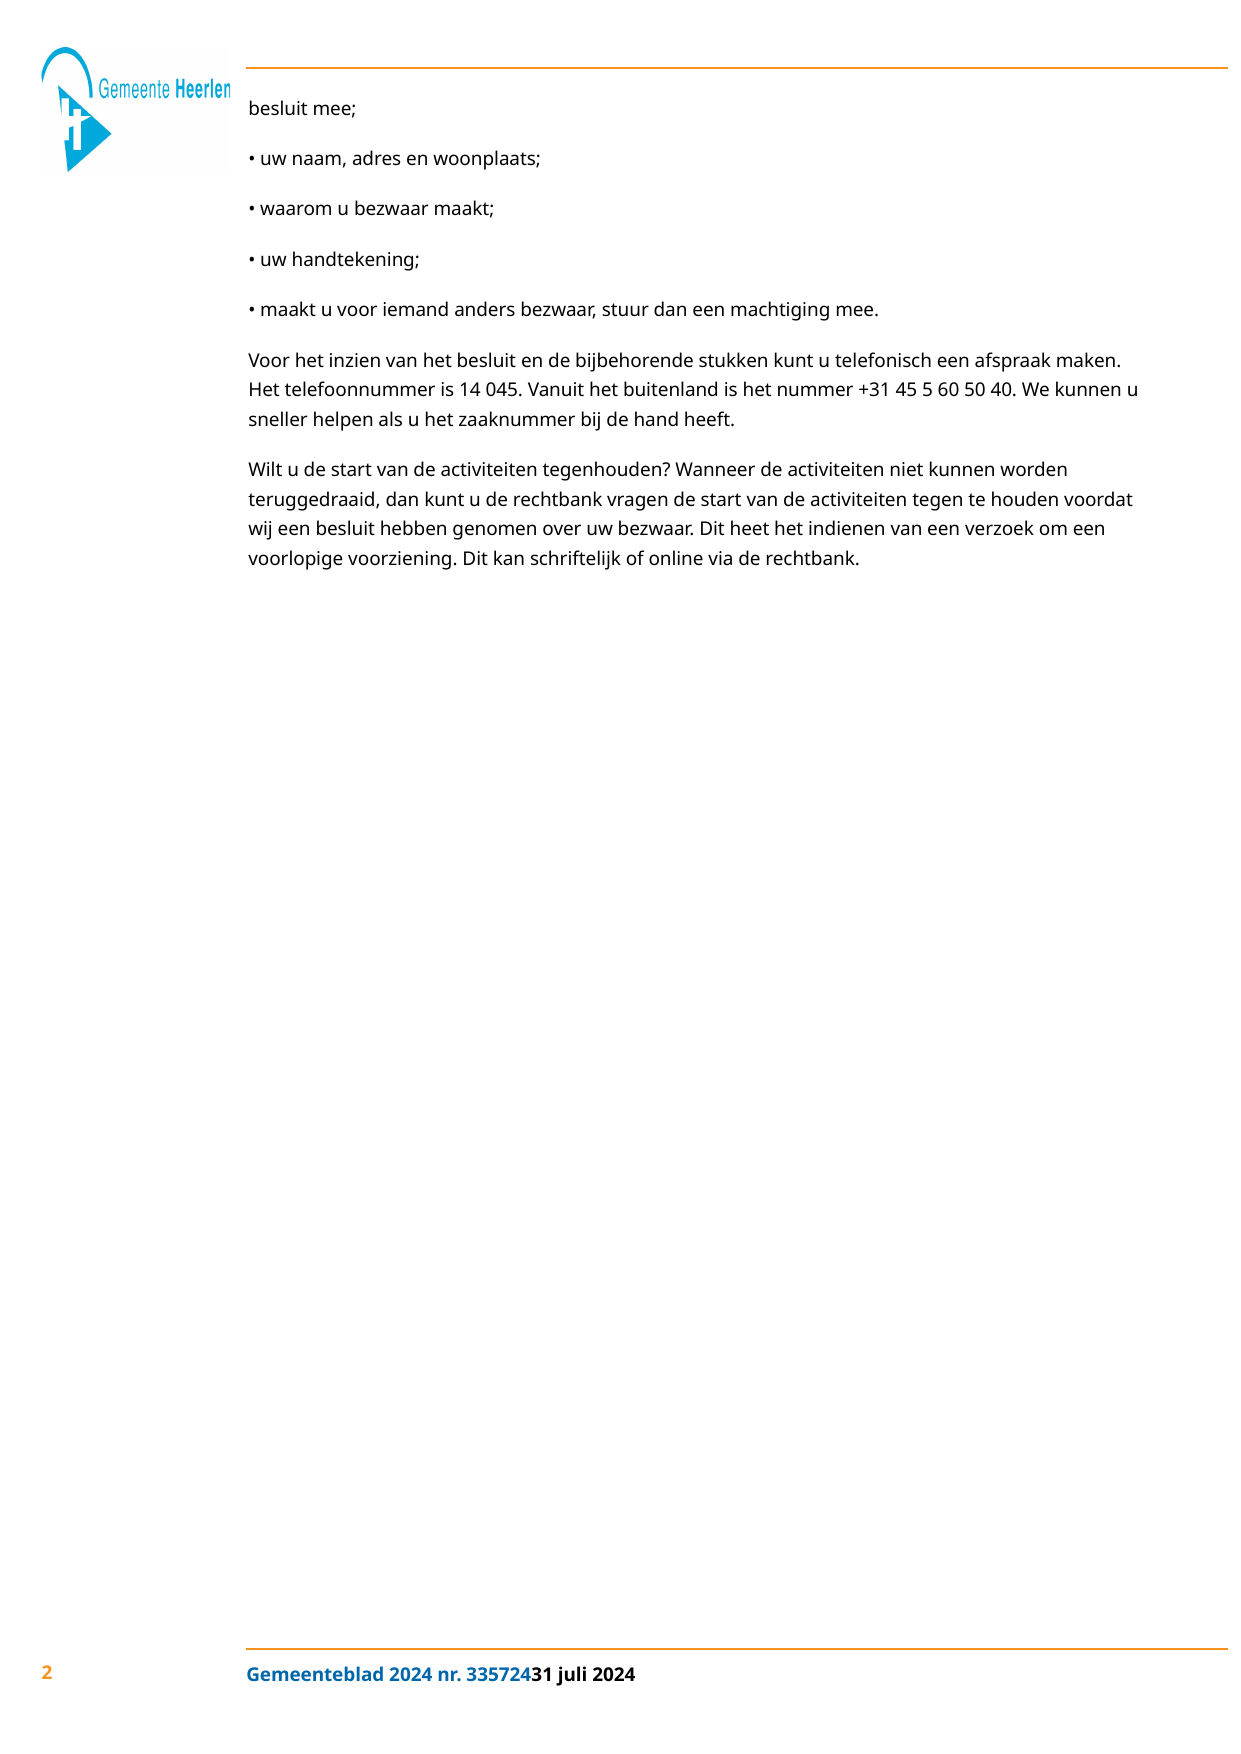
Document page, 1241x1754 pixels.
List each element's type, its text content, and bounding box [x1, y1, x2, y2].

text Voor het inzien van het besluit en de bijbehorende stukken kunt u telefonisch een afspraak maken. Het telefoonnummer is 14 045. Vanuit het buitenland is het nummer +31 45 5 60 50 40. We kunnen u sneller helpen als u het zaaknummer bij de hand heeft. [248, 347, 1152, 432]
text • maakt u voor iemand anders bezwaar, stuur dan een machtiging mee. [248, 296, 1152, 322]
picture [41, 47, 231, 172]
text • waarom u bezwaar maakt; [248, 196, 1152, 221]
text • uw handtekening; [248, 246, 1152, 272]
text Wilt u de start van de activiteiten tegenhouden? Wanneer de activiteiten niet kunnen worden teruggedraaid, dan kunt u de rechtbank vragen de start van de activiteiten tegen te houden voordat wij een besluit hebben genomen over uw bezwaar. Dit heet het indienen van een verzoek om een voorlopige voorziening. Dit kan schriftelijk of online via de rechtbank. [248, 456, 1152, 571]
text besluit mee; [248, 95, 1152, 121]
picture [41, 47, 59, 70]
text • uw naam, adres en woonplaats; [248, 145, 1152, 171]
